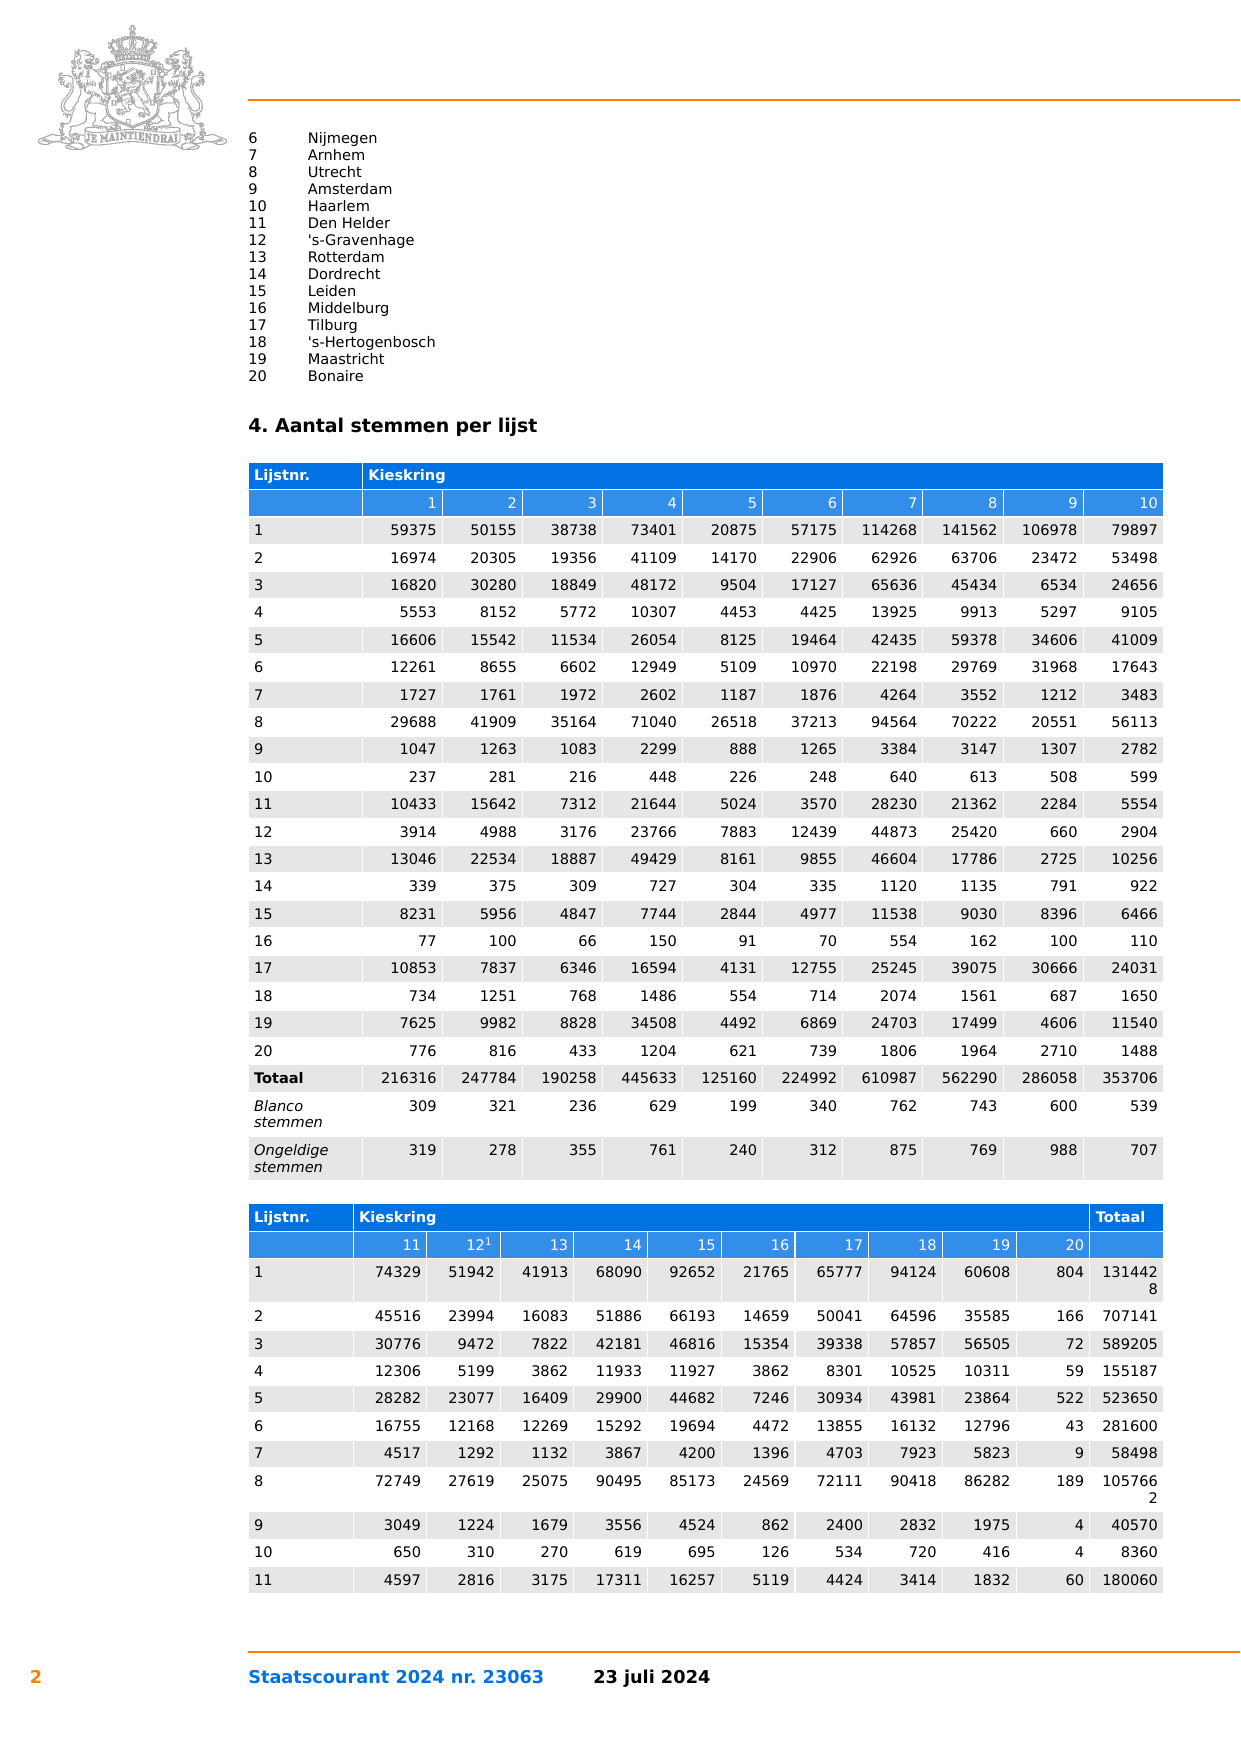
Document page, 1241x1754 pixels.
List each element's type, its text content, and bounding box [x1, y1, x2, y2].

table_cell 743 [923, 1093, 1003, 1136]
table_cell 12261 [363, 654, 442, 681]
table_cell 4517 [354, 1441, 426, 1467]
table_cell Rotterdam [302, 249, 1163, 266]
table_cell 4453 [683, 600, 762, 626]
table_cell 2400 [796, 1512, 868, 1539]
table_cell 68090 [574, 1259, 647, 1302]
table_cell 22906 [763, 545, 842, 571]
table_cell 1650 [1084, 983, 1163, 1009]
table_cell 1292 [427, 1441, 500, 1467]
table_cell 4988 [443, 819, 522, 845]
table_cell 7625 [363, 1011, 442, 1037]
table_cell 1832 [943, 1567, 1016, 1593]
table_cell [249, 1232, 353, 1258]
table_cell 4524 [648, 1512, 721, 1539]
table_cell 72111 [796, 1468, 868, 1511]
table_cell 720 [869, 1540, 942, 1566]
table_cell 310 [427, 1540, 500, 1566]
table_cell 29688 [363, 709, 442, 736]
table_cell 53498 [1084, 545, 1163, 571]
table_cell 640 [843, 764, 922, 790]
table_cell 610987 [843, 1065, 922, 1092]
table_cell 1212 [1004, 682, 1083, 708]
table_cell 24031 [1084, 956, 1163, 982]
table_cell 2299 [603, 737, 682, 763]
table_cell 59378 [923, 627, 1003, 653]
table_cell 8152 [443, 600, 522, 626]
table_cell 1307 [1004, 737, 1083, 763]
table_cell Nijmegen [302, 130, 1163, 147]
table_cell 110 [1084, 928, 1163, 955]
table_cell 86282 [943, 1468, 1016, 1511]
table_cell 8655 [443, 654, 522, 681]
table_cell 613 [923, 764, 1003, 790]
table_cell 41009 [1084, 627, 1163, 653]
table_cell 6869 [763, 1011, 842, 1037]
table_cell 2710 [1004, 1038, 1083, 1064]
table_cell 10433 [363, 791, 442, 818]
table_cell 16 [722, 1232, 794, 1258]
table_cell 335 [763, 874, 842, 900]
table_cell 91 [683, 928, 762, 955]
table_cell 714 [763, 983, 842, 1009]
table_cell 3049 [354, 1512, 426, 1539]
table_cell 45516 [354, 1304, 426, 1330]
table_cell 9982 [443, 1011, 522, 1037]
table_header Totaal [1090, 1204, 1163, 1231]
table_cell 226 [683, 764, 762, 790]
table_cell 8396 [1004, 901, 1083, 927]
table_cell 9105 [1084, 600, 1163, 626]
table_cell 339 [363, 874, 442, 900]
table_cell 2602 [603, 682, 682, 708]
table_cell 11933 [574, 1358, 647, 1385]
table_cell 695 [648, 1540, 721, 1566]
table_cell 85173 [648, 1468, 721, 1511]
table_cell 9472 [427, 1331, 500, 1357]
table_cell 1561 [923, 983, 1003, 1009]
table_cell 13046 [363, 846, 442, 872]
table_cell 94124 [869, 1259, 942, 1302]
table_cell 4597 [354, 1567, 426, 1593]
table_cell 3414 [869, 1567, 942, 1593]
table_cell 355 [523, 1137, 602, 1180]
table_cell 19464 [763, 627, 842, 653]
table_cell 248 [763, 764, 842, 790]
table_cell 30666 [1004, 956, 1083, 982]
table_cell 71040 [603, 709, 682, 736]
table_cell 10256 [1084, 846, 1163, 872]
table_cell 660 [1004, 819, 1083, 845]
table_cell 20551 [1004, 709, 1083, 736]
table_cell 416 [943, 1540, 1016, 1566]
table_cell 16820 [363, 572, 442, 598]
table_cell 3867 [574, 1441, 647, 1467]
table_cell 7 [249, 682, 362, 708]
table_cell 14 [574, 1232, 647, 1258]
table_cell 1263 [443, 737, 522, 763]
table_cell 9913 [923, 600, 1003, 626]
table_cell 10853 [363, 956, 442, 982]
table_cell 4424 [796, 1567, 868, 1593]
table_cell 922 [1084, 874, 1163, 900]
table_cell 15542 [443, 627, 522, 653]
table_cell 34606 [1004, 627, 1083, 653]
table_cell 1727 [363, 682, 442, 708]
table_cell 8301 [796, 1358, 868, 1385]
table_cell 79897 [1084, 518, 1163, 544]
table_cell 16257 [648, 1567, 721, 1593]
table_cell 60 [1017, 1567, 1089, 1593]
table_cell 3552 [923, 682, 1003, 708]
table_cell 42181 [574, 1331, 647, 1357]
table_cell 10970 [763, 654, 842, 681]
table_cell 278 [443, 1137, 522, 1180]
table_cell 14 [249, 874, 362, 900]
table_cell 25420 [923, 819, 1003, 845]
table_cell 12306 [354, 1358, 426, 1385]
table_cell 58498 [1090, 1441, 1163, 1467]
table_cell 50155 [443, 518, 522, 544]
table_cell [1090, 1232, 1163, 1258]
table_cell 14 [248, 266, 302, 283]
table_cell 5823 [943, 1441, 1016, 1467]
table_cell 2 [443, 490, 522, 516]
table_cell 270 [501, 1540, 573, 1566]
subtitle 4. Aantal stemmen per lijst [248, 414, 1163, 437]
table_cell 100 [1004, 928, 1083, 955]
table_cell 1187 [683, 682, 762, 708]
table_cell 1132 [501, 1441, 573, 1467]
table_cell 650 [354, 1540, 426, 1566]
table_cell 3 [523, 490, 602, 516]
table_cell 3176 [523, 819, 602, 845]
table_cell 10 [248, 198, 302, 215]
table_cell 11 [249, 1567, 353, 1593]
table_cell 14659 [722, 1304, 794, 1330]
table_cell 15 [248, 283, 302, 300]
table_cell 539 [1084, 1093, 1163, 1136]
table_cell 20875 [683, 518, 762, 544]
table_cell 56505 [943, 1331, 1016, 1357]
table_cell 70222 [923, 709, 1003, 736]
table_cell 1083 [523, 737, 602, 763]
table_cell 41909 [443, 709, 522, 736]
table_cell Amsterdam [302, 181, 1163, 198]
table_cell 23077 [427, 1386, 500, 1412]
table_cell Utrecht [302, 164, 1163, 181]
table_cell 31968 [1004, 654, 1083, 681]
table_cell 534 [796, 1540, 868, 1566]
table_cell 4 [1017, 1540, 1089, 1566]
table_cell 776 [363, 1038, 442, 1064]
table_cell 18 [248, 334, 302, 351]
table_cell 3862 [501, 1358, 573, 1385]
table_cell 1224 [427, 1512, 500, 1539]
table_cell 48172 [603, 572, 682, 598]
table_cell 13 [501, 1232, 573, 1258]
table_cell 6602 [523, 654, 602, 681]
table_cell 599 [1084, 764, 1163, 790]
table_cell 126 [722, 1540, 794, 1566]
table_header Kieskring [354, 1204, 1089, 1231]
table_cell 15292 [574, 1413, 647, 1439]
table_cell 12949 [603, 654, 682, 681]
table_cell 1265 [763, 737, 842, 763]
table_cell 189 [1017, 1468, 1089, 1511]
table_cell 433 [523, 1038, 602, 1064]
table_cell 15 [249, 901, 362, 927]
table_cell 46604 [843, 846, 922, 872]
table_cell 's-Gravenhage [302, 232, 1163, 249]
table_cell 1251 [443, 983, 522, 1009]
table_cell 18849 [523, 572, 602, 598]
table_cell 286058 [1004, 1065, 1083, 1092]
table_cell 3556 [574, 1512, 647, 1539]
table_cell 8125 [683, 627, 762, 653]
table_header Lijstnr. [249, 1204, 353, 1231]
table_cell 20 [249, 1038, 362, 1064]
table_cell 64596 [869, 1304, 942, 1330]
picture [38, 25, 227, 150]
table_cell 5 [249, 1386, 353, 1412]
table_cell 25075 [501, 1468, 573, 1511]
table_cell 2844 [683, 901, 762, 927]
table_cell 92652 [648, 1259, 721, 1302]
table_cell 7246 [722, 1386, 794, 1412]
table_cell 1 [363, 490, 442, 516]
table_cell 16132 [869, 1413, 942, 1439]
table_cell 25245 [843, 956, 922, 982]
table_cell 216316 [363, 1065, 442, 1092]
table_cell 28282 [354, 1386, 426, 1412]
table_cell 22534 [443, 846, 522, 872]
table_cell 44873 [843, 819, 922, 845]
table_cell 10 [1084, 490, 1163, 516]
table_cell 523650 [1090, 1386, 1163, 1412]
table_cell 304 [683, 874, 762, 900]
table_cell 27619 [427, 1468, 500, 1511]
table_cell 121 [427, 1232, 500, 1258]
table_cell 9855 [763, 846, 842, 872]
table_cell 12439 [763, 819, 842, 845]
table_cell 3570 [763, 791, 842, 818]
table_cell 14170 [683, 545, 762, 571]
table_cell 5199 [427, 1358, 500, 1385]
table_cell 7837 [443, 956, 522, 982]
table_cell 29900 [574, 1386, 647, 1412]
table_cell 199 [683, 1093, 762, 1136]
table_cell 19 [248, 351, 302, 368]
table_cell 19356 [523, 545, 602, 571]
table_cell 21765 [722, 1259, 794, 1302]
table_cell 10 [249, 764, 362, 790]
table_cell 13 [248, 249, 302, 266]
table_cell 65636 [843, 572, 922, 598]
table_cell 155187 [1090, 1358, 1163, 1385]
table_cell 4472 [722, 1413, 794, 1439]
table_cell 5297 [1004, 600, 1083, 626]
table_cell 4425 [763, 600, 842, 626]
table_cell 8161 [683, 846, 762, 872]
table_cell 22198 [843, 654, 922, 681]
table_cell 17127 [763, 572, 842, 598]
table_cell 237 [363, 764, 442, 790]
table_cell 589205 [1090, 1331, 1163, 1357]
table_cell 4847 [523, 901, 602, 927]
table_cell 791 [1004, 874, 1083, 900]
table_cell 734 [363, 983, 442, 1009]
table_cell 41109 [603, 545, 682, 571]
table_cell 10525 [869, 1358, 942, 1385]
table_cell 66 [523, 928, 602, 955]
table_cell 312 [763, 1137, 842, 1180]
table_cell 629 [603, 1093, 682, 1136]
table_cell 3862 [722, 1358, 794, 1385]
table_cell Leiden [302, 283, 1163, 300]
table_cell 216 [523, 764, 602, 790]
table_cell 522 [1017, 1386, 1089, 1412]
table_cell 739 [763, 1038, 842, 1064]
table_cell 1135 [923, 874, 1003, 900]
table_cell 10 [249, 1540, 353, 1566]
table_cell 1975 [943, 1512, 1016, 1539]
table_cell 554 [843, 928, 922, 955]
table_cell 6346 [523, 956, 602, 982]
table_cell 1120 [843, 874, 922, 900]
table_cell 2782 [1084, 737, 1163, 763]
table_cell 90495 [574, 1468, 647, 1511]
table_cell 1488 [1084, 1038, 1163, 1064]
table_cell 15 [648, 1232, 721, 1258]
table_cell Arnhem [302, 147, 1163, 164]
table_cell 19 [249, 1011, 362, 1037]
table_cell 190258 [523, 1065, 602, 1092]
table_cell Blanco stemmen [249, 1093, 362, 1136]
table_cell 24656 [1084, 572, 1163, 598]
table_cell 5119 [722, 1567, 794, 1593]
table_cell 1964 [923, 1038, 1003, 1064]
table_cell 5 [249, 627, 362, 653]
table_cell 30280 [443, 572, 522, 598]
table_cell 9 [249, 1512, 353, 1539]
table_cell Tilburg [302, 317, 1163, 334]
table_cell 13925 [843, 600, 922, 626]
table_cell 281600 [1090, 1413, 1163, 1439]
table_cell 1761 [443, 682, 522, 708]
table_cell 2904 [1084, 819, 1163, 845]
table_cell 1679 [501, 1512, 573, 1539]
table_cell 12 [248, 232, 302, 249]
table_cell 70 [763, 928, 842, 955]
table_cell 24703 [843, 1011, 922, 1037]
table_cell 180060 [1090, 1567, 1163, 1593]
table_cell 4 [603, 490, 682, 516]
table_cell 35164 [523, 709, 602, 736]
table_cell 17 [796, 1232, 868, 1258]
table_cell 7312 [523, 791, 602, 818]
table_cell 2 [249, 1304, 353, 1330]
table_cell 3483 [1084, 682, 1163, 708]
table_cell 3 [249, 1331, 353, 1357]
table_cell 12168 [427, 1413, 500, 1439]
table_cell 17499 [923, 1011, 1003, 1037]
table_cell 23472 [1004, 545, 1083, 571]
table_cell 16 [248, 300, 302, 317]
table_cell 44682 [648, 1386, 721, 1412]
table_cell 862 [722, 1512, 794, 1539]
table_cell 761 [603, 1137, 682, 1180]
table_cell 1047 [363, 737, 442, 763]
table_cell 12796 [943, 1413, 1016, 1439]
table_cell 236 [523, 1093, 602, 1136]
table_cell 16409 [501, 1386, 573, 1412]
table_cell 21644 [603, 791, 682, 818]
table_cell 59 [1017, 1358, 1089, 1385]
table_cell 4606 [1004, 1011, 1083, 1037]
table_cell 74329 [354, 1259, 426, 1302]
table_cell 1 [249, 518, 362, 544]
table_cell 19694 [648, 1413, 721, 1439]
table_cell 247784 [443, 1065, 522, 1092]
table_cell 1 [249, 1259, 353, 1302]
table_cell 8231 [363, 901, 442, 927]
table_cell 353706 [1084, 1065, 1163, 1092]
table_cell 13855 [796, 1413, 868, 1439]
table_cell 687 [1004, 983, 1083, 1009]
table_cell 43981 [869, 1386, 942, 1412]
table_cell 1314428 [1090, 1259, 1163, 1302]
table_cell 16606 [363, 627, 442, 653]
table_cell 4 [1017, 1512, 1089, 1539]
table_cell 23864 [943, 1386, 1016, 1412]
table_cell 9 [248, 181, 302, 198]
table_cell 17786 [923, 846, 1003, 872]
table_cell 2284 [1004, 791, 1083, 818]
table_cell 4131 [683, 956, 762, 982]
table_cell 49429 [603, 846, 682, 872]
table_cell 2816 [427, 1567, 500, 1593]
table_cell 4264 [843, 682, 922, 708]
table_cell 94564 [843, 709, 922, 736]
table_cell 50041 [796, 1304, 868, 1330]
table_cell 309 [523, 874, 602, 900]
table_cell 3175 [501, 1567, 573, 1593]
table_cell 8 [249, 1468, 353, 1511]
table_cell 7744 [603, 901, 682, 927]
table_cell 114268 [843, 518, 922, 544]
table_cell 17643 [1084, 654, 1163, 681]
table_cell 26054 [603, 627, 682, 653]
table_cell 621 [683, 1038, 762, 1064]
table_cell 1486 [603, 983, 682, 1009]
table_cell 2 [249, 545, 362, 571]
table_cell 445633 [603, 1065, 682, 1092]
table_cell Middelburg [302, 300, 1163, 317]
table_cell 166 [1017, 1304, 1089, 1330]
table_cell 29769 [923, 654, 1003, 681]
table_cell Den Helder [302, 215, 1163, 232]
table_cell 15354 [722, 1331, 794, 1357]
table_header Lijstnr. [249, 463, 362, 489]
table_cell 804 [1017, 1259, 1089, 1302]
table_cell 5553 [363, 600, 442, 626]
table_cell 41913 [501, 1259, 573, 1302]
table_cell 4703 [796, 1441, 868, 1467]
table_cell 4492 [683, 1011, 762, 1037]
table_cell 762 [843, 1093, 922, 1136]
table_cell 51942 [427, 1259, 500, 1302]
table_cell Ongeldige stemmen [249, 1137, 362, 1180]
table_cell 5109 [683, 654, 762, 681]
table_cell 42435 [843, 627, 922, 653]
table_cell 13 [249, 846, 362, 872]
table_cell 1806 [843, 1038, 922, 1064]
table_cell 6 [763, 490, 842, 516]
table_cell 90418 [869, 1468, 942, 1511]
table_cell 28230 [843, 791, 922, 818]
table_cell 769 [923, 1137, 1003, 1180]
table_cell 38738 [523, 518, 602, 544]
table_cell 51886 [574, 1304, 647, 1330]
table_cell 12755 [763, 956, 842, 982]
table_cell 600 [1004, 1093, 1083, 1136]
table_cell 20 [248, 368, 302, 384]
table_cell Totaal [249, 1065, 362, 1092]
table_cell 7923 [869, 1441, 942, 1467]
table_cell 39338 [796, 1331, 868, 1357]
table_cell 21362 [923, 791, 1003, 818]
table_cell Dordrecht [302, 266, 1163, 283]
table_cell 4 [249, 600, 362, 626]
table_cell [249, 490, 362, 516]
table_cell 17311 [574, 1567, 647, 1593]
table_cell 1876 [763, 682, 842, 708]
table_cell 11540 [1084, 1011, 1163, 1037]
table_cell 224992 [763, 1065, 842, 1092]
table_cell 3914 [363, 819, 442, 845]
table_cell 5772 [523, 600, 602, 626]
table_cell 1396 [722, 1441, 794, 1467]
table_cell Haarlem [302, 198, 1163, 215]
table_cell 62926 [843, 545, 922, 571]
table_cell 375 [443, 874, 522, 900]
table_cell 72749 [354, 1468, 426, 1511]
table_cell 11 [354, 1232, 426, 1258]
table_cell 1204 [603, 1038, 682, 1064]
table_cell 16755 [354, 1413, 426, 1439]
table_cell 4977 [763, 901, 842, 927]
table_cell 's-Hertogenbosch [302, 334, 1163, 351]
table_cell 309 [363, 1093, 442, 1136]
table_cell 66193 [648, 1304, 721, 1330]
table_cell 35585 [943, 1304, 1016, 1330]
table_cell 46816 [648, 1331, 721, 1357]
table_cell 3384 [843, 737, 922, 763]
table_cell 8828 [523, 1011, 602, 1037]
table_cell 508 [1004, 764, 1083, 790]
table_cell 2074 [843, 983, 922, 1009]
table_cell 6466 [1084, 901, 1163, 927]
table_cell 619 [574, 1540, 647, 1566]
table_cell 707141 [1090, 1304, 1163, 1330]
table_cell 37213 [763, 709, 842, 736]
table_cell 3147 [923, 737, 1003, 763]
table_cell 7883 [683, 819, 762, 845]
table_cell 77 [363, 928, 442, 955]
table_cell 6 [248, 130, 302, 147]
table_cell 5956 [443, 901, 522, 927]
table_cell 39075 [923, 956, 1003, 982]
table_cell 5024 [683, 791, 762, 818]
table_cell 3 [249, 572, 362, 598]
table_cell 340 [763, 1093, 842, 1136]
table_cell 59375 [363, 518, 442, 544]
table_cell 34508 [603, 1011, 682, 1037]
table_cell 562290 [923, 1065, 1003, 1092]
table_cell 9 [1017, 1441, 1089, 1467]
table_cell 7822 [501, 1331, 573, 1357]
table_cell 12 [249, 819, 362, 845]
table_cell 11 [249, 791, 362, 818]
table_cell 16974 [363, 545, 442, 571]
table_cell 125160 [683, 1065, 762, 1092]
table_cell 16 [249, 928, 362, 955]
table_cell 727 [603, 874, 682, 900]
table_cell 888 [683, 737, 762, 763]
table_cell 6 [249, 654, 362, 681]
table_cell 10311 [943, 1358, 1016, 1385]
table_cell 5554 [1084, 791, 1163, 818]
table_cell 8 [249, 709, 362, 736]
table_cell 8 [923, 490, 1003, 516]
table_cell 2725 [1004, 846, 1083, 872]
table_cell 988 [1004, 1137, 1083, 1180]
table_cell 240 [683, 1137, 762, 1180]
table_cell 875 [843, 1137, 922, 1180]
table_cell 7 [843, 490, 922, 516]
table_cell 7 [249, 1441, 353, 1467]
table_cell 100 [443, 928, 522, 955]
table_cell 5 [683, 490, 762, 516]
table_cell 106978 [1004, 518, 1083, 544]
table_cell 63706 [923, 545, 1003, 571]
table_cell 43 [1017, 1413, 1089, 1439]
table_cell 40570 [1090, 1512, 1163, 1539]
table_cell 18887 [523, 846, 602, 872]
table_cell 6 [249, 1413, 353, 1439]
table_cell 9504 [683, 572, 762, 598]
table_cell Bonaire [302, 368, 1163, 384]
table_cell 6534 [1004, 572, 1083, 598]
table_cell 162 [923, 928, 1003, 955]
table_cell 30776 [354, 1331, 426, 1357]
table_cell 73401 [603, 518, 682, 544]
table_cell 18 [869, 1232, 942, 1258]
table_cell 10307 [603, 600, 682, 626]
table_cell 9030 [923, 901, 1003, 927]
table_cell 7 [248, 147, 302, 164]
table_cell 11538 [843, 901, 922, 927]
table_cell 23766 [603, 819, 682, 845]
table_cell 2832 [869, 1512, 942, 1539]
table_cell 768 [523, 983, 602, 1009]
table_cell 20305 [443, 545, 522, 571]
table_cell 16083 [501, 1304, 573, 1330]
table_cell 9 [249, 737, 362, 763]
table_cell 321 [443, 1093, 522, 1136]
table_cell 1972 [523, 682, 602, 708]
table_cell 8 [248, 164, 302, 181]
table_cell 11927 [648, 1358, 721, 1385]
table_cell 141562 [923, 518, 1003, 544]
table_cell 17 [248, 317, 302, 334]
table_cell 9 [1004, 490, 1083, 516]
table_cell 20 [1017, 1232, 1089, 1258]
table_cell 57175 [763, 518, 842, 544]
table_cell 23994 [427, 1304, 500, 1330]
table_cell 11534 [523, 627, 602, 653]
table_cell 16594 [603, 956, 682, 982]
table_cell 4 [249, 1358, 353, 1385]
table_cell 554 [683, 983, 762, 1009]
table_cell 8360 [1090, 1540, 1163, 1566]
table_cell 17 [249, 956, 362, 982]
table_cell 281 [443, 764, 522, 790]
table_cell 448 [603, 764, 682, 790]
table_cell 1057662 [1090, 1468, 1163, 1511]
table_cell 11 [248, 215, 302, 232]
table_cell 319 [363, 1137, 442, 1180]
table_cell 4200 [648, 1441, 721, 1467]
table_cell 816 [443, 1038, 522, 1064]
table_cell 707 [1084, 1137, 1163, 1180]
table_cell 15642 [443, 791, 522, 818]
table_cell 19 [943, 1232, 1016, 1258]
table_header Kieskring [363, 463, 1163, 489]
table_cell 150 [603, 928, 682, 955]
table_cell 12269 [501, 1413, 573, 1439]
table_cell 65777 [796, 1259, 868, 1302]
table_cell 45434 [923, 572, 1003, 598]
table_cell 18 [249, 983, 362, 1009]
table_cell 26518 [683, 709, 762, 736]
table_cell 72 [1017, 1331, 1089, 1357]
table_cell 60608 [943, 1259, 1016, 1302]
table_cell 30934 [796, 1386, 868, 1412]
table_cell 24569 [722, 1468, 794, 1511]
table_cell 56113 [1084, 709, 1163, 736]
table_cell 57857 [869, 1331, 942, 1357]
table_cell Maastricht [302, 351, 1163, 368]
